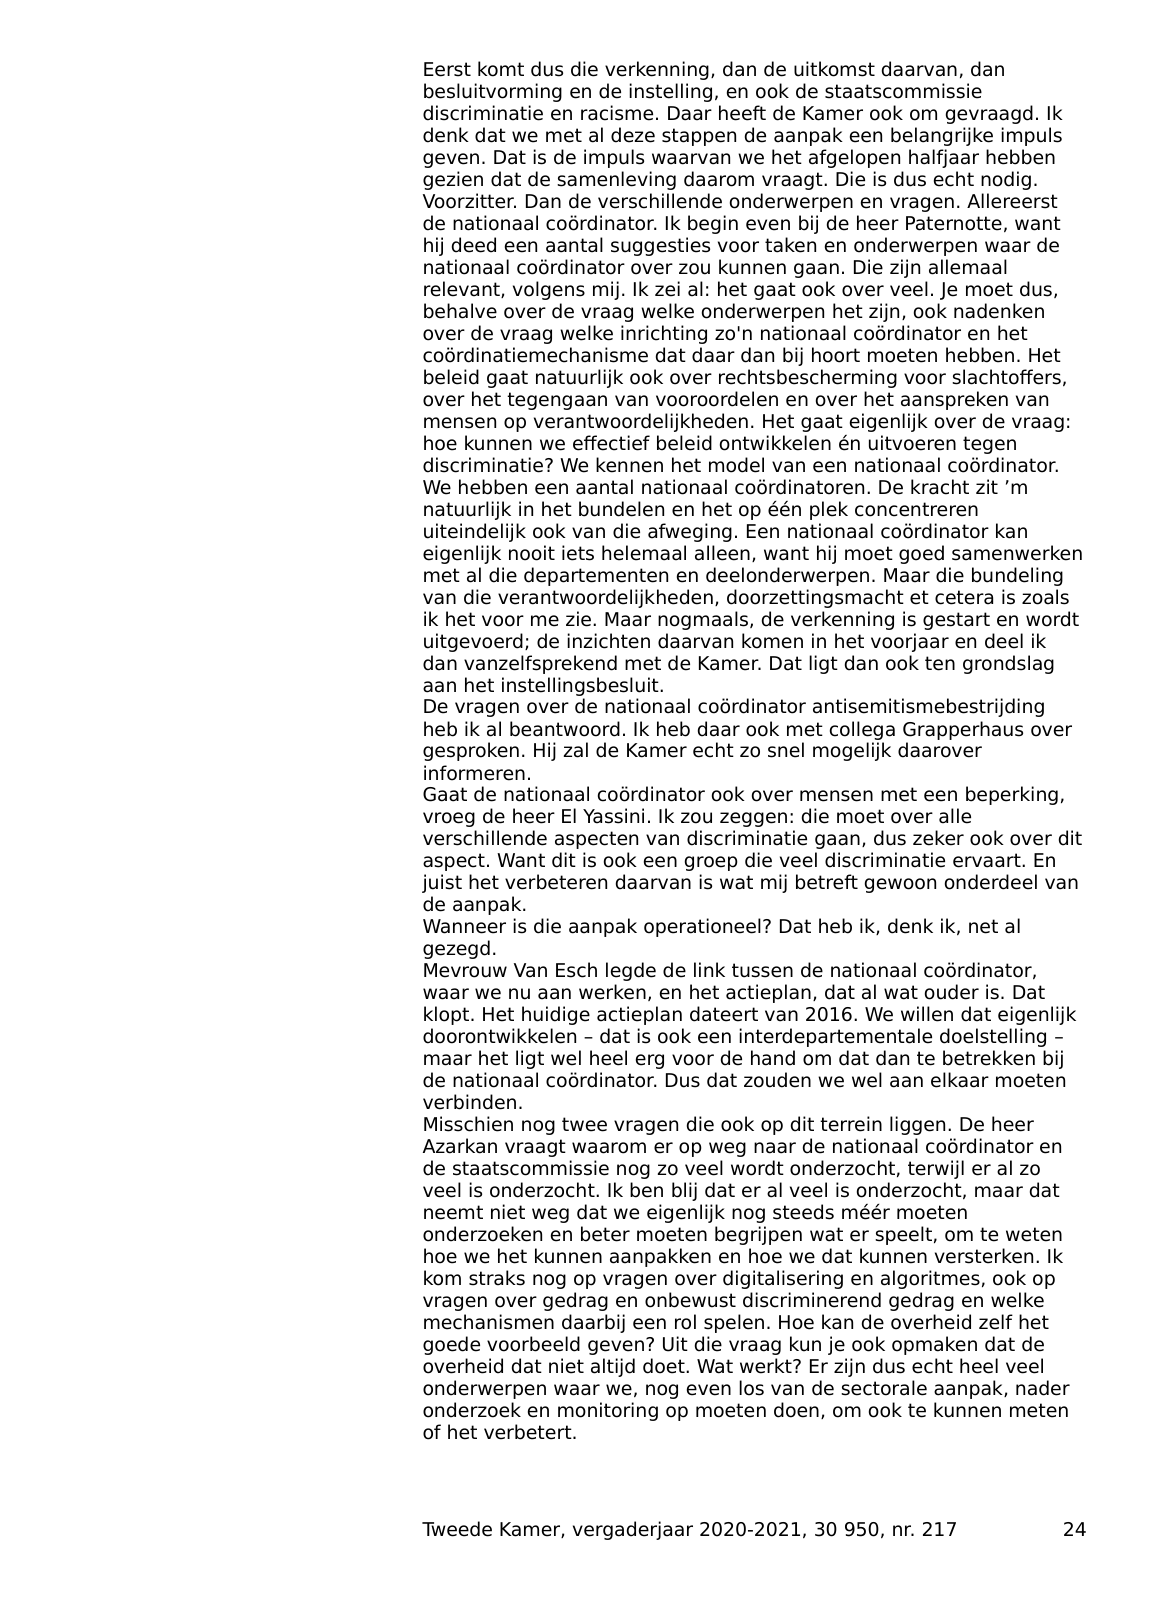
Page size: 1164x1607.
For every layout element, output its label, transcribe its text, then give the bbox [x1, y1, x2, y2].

text Wanneer is die aanpak operationeel? Dat heb ik, denk ik, net al gezegd. [422, 916, 1087, 960]
text Gaat de nationaal coördinator ook over mensen met een beperking, vroeg de heer El Yassini. Ik zou zeggen: die moet over alle verschillende aspecten van discriminatie gaan, dus zeker ook over dit aspect. Want dit is ook een groep die veel discriminatie ervaart. En juist het verbeteren daarvan is wat mij betreft gewoon onderdeel van de aanpak. [422, 784, 1087, 916]
text De vragen over de nationaal coördinator antisemitismebestrijding heb ik al beantwoord. Ik heb daar ook met collega Grapperhaus over gesproken. Hij zal de Kamer echt zo snel mogelijk daarover informeren. [422, 696, 1087, 784]
text Misschien nog twee vragen die ook op dit terrein liggen. De heer Azarkan vraagt waarom er op weg naar de nationaal coördinator en de staatscommissie nog zo veel wordt onderzocht, terwijl er al zo veel is onderzocht. Ik ben blij dat er al veel is onderzocht, maar dat neemt niet weg dat we eigenlijk nog steeds méér moeten onderzoeken en beter moeten begrijpen wat er speelt, om te weten hoe we het kunnen aanpakken en hoe we dat kunnen versterken. Ik kom straks nog op vragen over digitalisering en algoritmes, ook op vragen over gedrag en onbewust discriminerend gedrag en welke mechanismen daarbij een rol spelen. Hoe kan de overheid zelf het goede voorbeeld geven? Uit die vraag kun je ook opmaken dat de overheid dat niet altijd doet. Wat werkt? Er zijn dus echt heel veel onderwerpen waar we, nog even los van de sectorale aanpak, nader onderzoek en monitoring op moeten doen, om ook te kunnen meten of het verbetert. [422, 1114, 1087, 1444]
text Voorzitter. Dan de verschillende onderwerpen en vragen. Allereerst de nationaal coördinator. Ik begin even bij de heer Paternotte, want hij deed een aantal suggesties voor taken en onderwerpen waar de nationaal coördinator over zou kunnen gaan. Die zijn allemaal relevant, volgens mij. Ik zei al: het gaat ook over veel. Je moet dus, behalve over de vraag welke onderwerpen het zijn, ook nadenken over de vraag welke inrichting zo'n nationaal coördinator en het coördinatiemechanisme dat daar dan bij hoort moeten hebben. Het beleid gaat natuurlijk ook over rechtsbescherming voor slachtoffers, over het tegengaan van vooroordelen en over het aanspreken van mensen op verantwoordelijkheden. Het gaat eigenlijk over de vraag: hoe kunnen we effectief beleid ontwikkelen én uitvoeren tegen discriminatie? We kennen het model van een nationaal coördinator. We hebben een aantal nationaal coördinatoren. De kracht zit ’m natuurlijk in het bundelen en het op één plek concentreren uiteindelijk ook van die afweging. Een nationaal coördinator kan eigenlijk nooit iets helemaal alleen, want hij moet goed samenwerken met al die departementen en deelonderwerpen. Maar die bundeling van die verantwoordelijkheden, doorzettingsmacht et cetera is zoals ik het voor me zie. Maar nogmaals, de verkenning is gestart en wordt uitgevoerd; de inzichten daarvan komen in het voorjaar en deel ik dan vanzelfsprekend met de Kamer. Dat ligt dan ook ten grondslag aan het instellingsbesluit. [422, 191, 1087, 696]
text Eerst komt dus die verkenning, dan de uitkomst daarvan, dan besluitvorming en de instelling, en ook de staatscommissie discriminatie en racisme. Daar heeft de Kamer ook om gevraagd. Ik denk dat we met al deze stappen de aanpak een belangrijke impuls geven. Dat is de impuls waarvan we het afgelopen halfjaar hebben gezien dat de samenleving daarom vraagt. Die is dus echt nodig. [422, 59, 1087, 191]
text Mevrouw Van Esch legde de link tussen de nationaal coördinator, waar we nu aan werken, en het actieplan, dat al wat ouder is. Dat klopt. Het huidige actieplan dateert van 2016. We willen dat eigenlijk doorontwikkelen – dat is ook een interdepartementale doelstelling – maar het ligt wel heel erg voor de hand om dat dan te betrekken bij de nationaal coördinator. Dus dat zouden we wel aan elkaar moeten verbinden. [422, 960, 1087, 1114]
